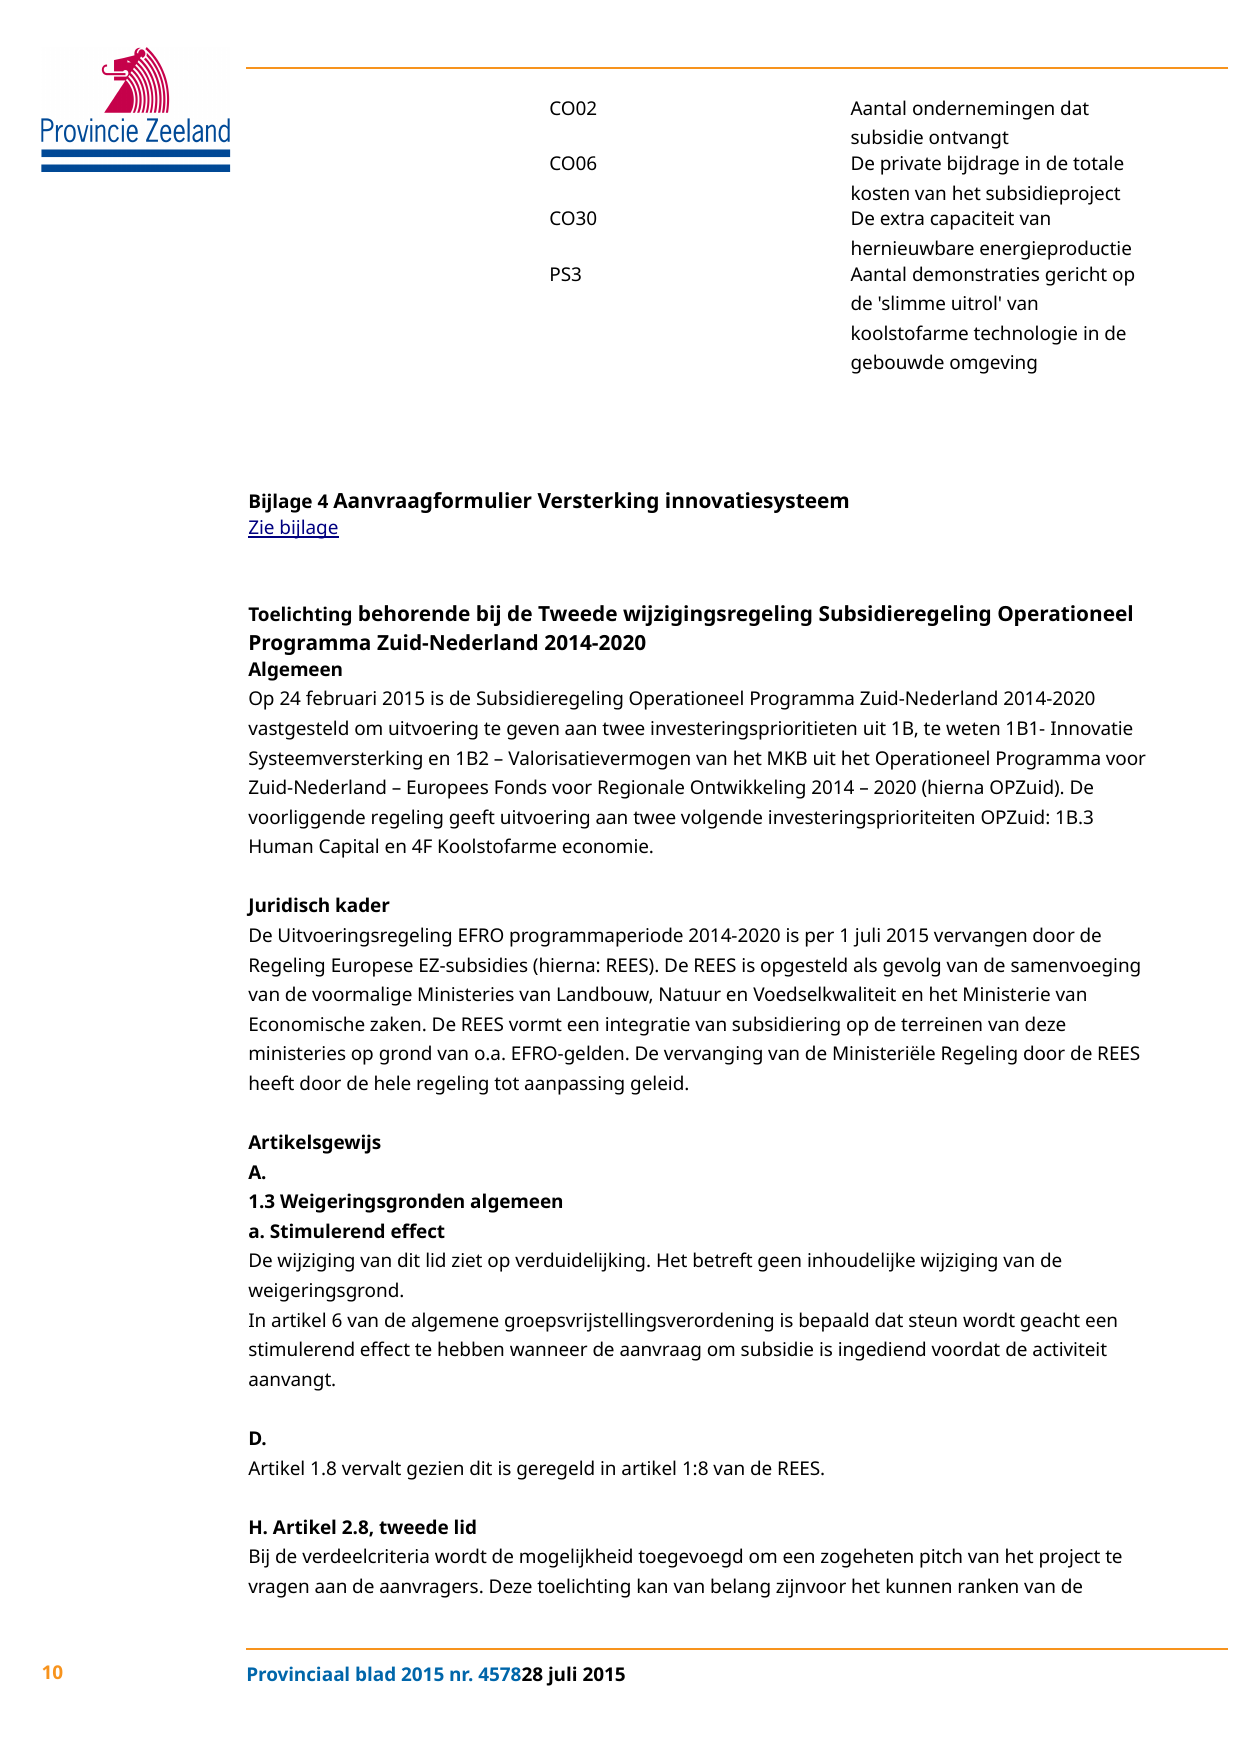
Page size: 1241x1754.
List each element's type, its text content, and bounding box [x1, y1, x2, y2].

table_cell CO06 [549, 150, 850, 205]
text Zie bijlage [248, 514, 1152, 540]
text Bijlage 4 Aanvraagformulier Versterking innovatiesysteem [248, 486, 1152, 514]
table_cell [248, 95, 549, 150]
text Toelichting behorende bij de Tweede wijzigingsregeling Subsidieregeling Operationeel Programma Zuid-Nederland 2014-2020 [248, 599, 1152, 656]
text 1.3 Weigeringsgronden algemeen [248, 1188, 1152, 1214]
text Artikelsgewijs [248, 1129, 1152, 1155]
table_cell Aantal demonstraties gericht op de 'slimme uitrol' van koolstofarme technologie in de gebouwde omgeving [850, 261, 1152, 375]
text Op 24 februari 2015 is de Subsidieregeling Operationeel Programma Zuid-Nederland 2014-2020 vastgesteld om uitvoering te geven aan twee investeringsprioritieten uit 1B, te weten 1B1- Innovatie Systeemversterking en 1B2 – Valorisatievermogen van het MKB uit het Operationeel Programma voor Zuid-Nederland – Europees Fonds voor Regionale Ontwikkeling 2014 – 2020 (hierna OPZuid). De voorliggende regeling geeft uitvoering aan twee volgende investeringsprioriteiten OPZuid: 1B.3 Human Capital en 4F Koolstofarme economie. [248, 686, 1152, 859]
table_cell De private bijdrage in de totale kosten van het subsidieproject [850, 150, 1152, 205]
text Bij de verdeelcriteria wordt de mogelijkheid toegevoegd om een zogeheten pitch van het project te vragen aan de aanvragers. Deze toelichting kan van belang zijnvoor het kunnen ranken van de [248, 1543, 1152, 1599]
text Juridisch kader [248, 893, 1152, 918]
text De Uitvoeringsregeling EFRO programmaperiode 2014-2020 is per 1 juli 2015 vervangen door de Regeling Europese EZ-subsidies (hierna: REES). De REES is opgesteld als gevolg van de samenvoeging van de voormalige Ministeries van Landbouw, Natuur en Voedselkwaliteit en het Ministerie van Economische zaken. De REES vormt een integratie van subsidiering op de terreinen van deze ministeries op grond van o.a. EFRO-gelden. De vervanging van de Ministeriële Regeling door de REES heeft door de hele regeling tot aanpassing geleid. [248, 922, 1152, 1096]
text A. [248, 1159, 1152, 1185]
text H. Artikel 2.8, tweede lid [248, 1514, 1152, 1540]
text Algemeen [248, 656, 1152, 682]
text D. [248, 1425, 1152, 1451]
table_cell De extra capaciteit van hernieuwbare energieproductie [850, 205, 1152, 261]
text De wijziging van dit lid ziet op verduidelijking. Het betreft geen inhoudelijke wijziging van de weigeringsgrond. [248, 1248, 1152, 1303]
table_cell [248, 150, 549, 205]
table_cell CO30 [549, 205, 850, 261]
table_cell Aantal ondernemingen dat subsidie ontvangt [850, 95, 1152, 150]
picture [41, 47, 231, 172]
text a. Stimulerend effect [248, 1218, 1152, 1244]
text In artikel 6 van de algemene groepsvrijstellingsverordening is bepaald dat steun wordt geacht een stimulerend effect te hebben wanneer de aanvraag om subsidie is ingediend voordat de activiteit aanvangt. [248, 1307, 1152, 1392]
text Artikel 1.8 vervalt gezien dit is geregeld in artikel 1:8 van de REES. [248, 1455, 1152, 1481]
table_cell PS3 [549, 261, 850, 375]
table_cell [248, 205, 549, 261]
table_cell [248, 261, 549, 375]
table_cell CO02 [549, 95, 850, 150]
